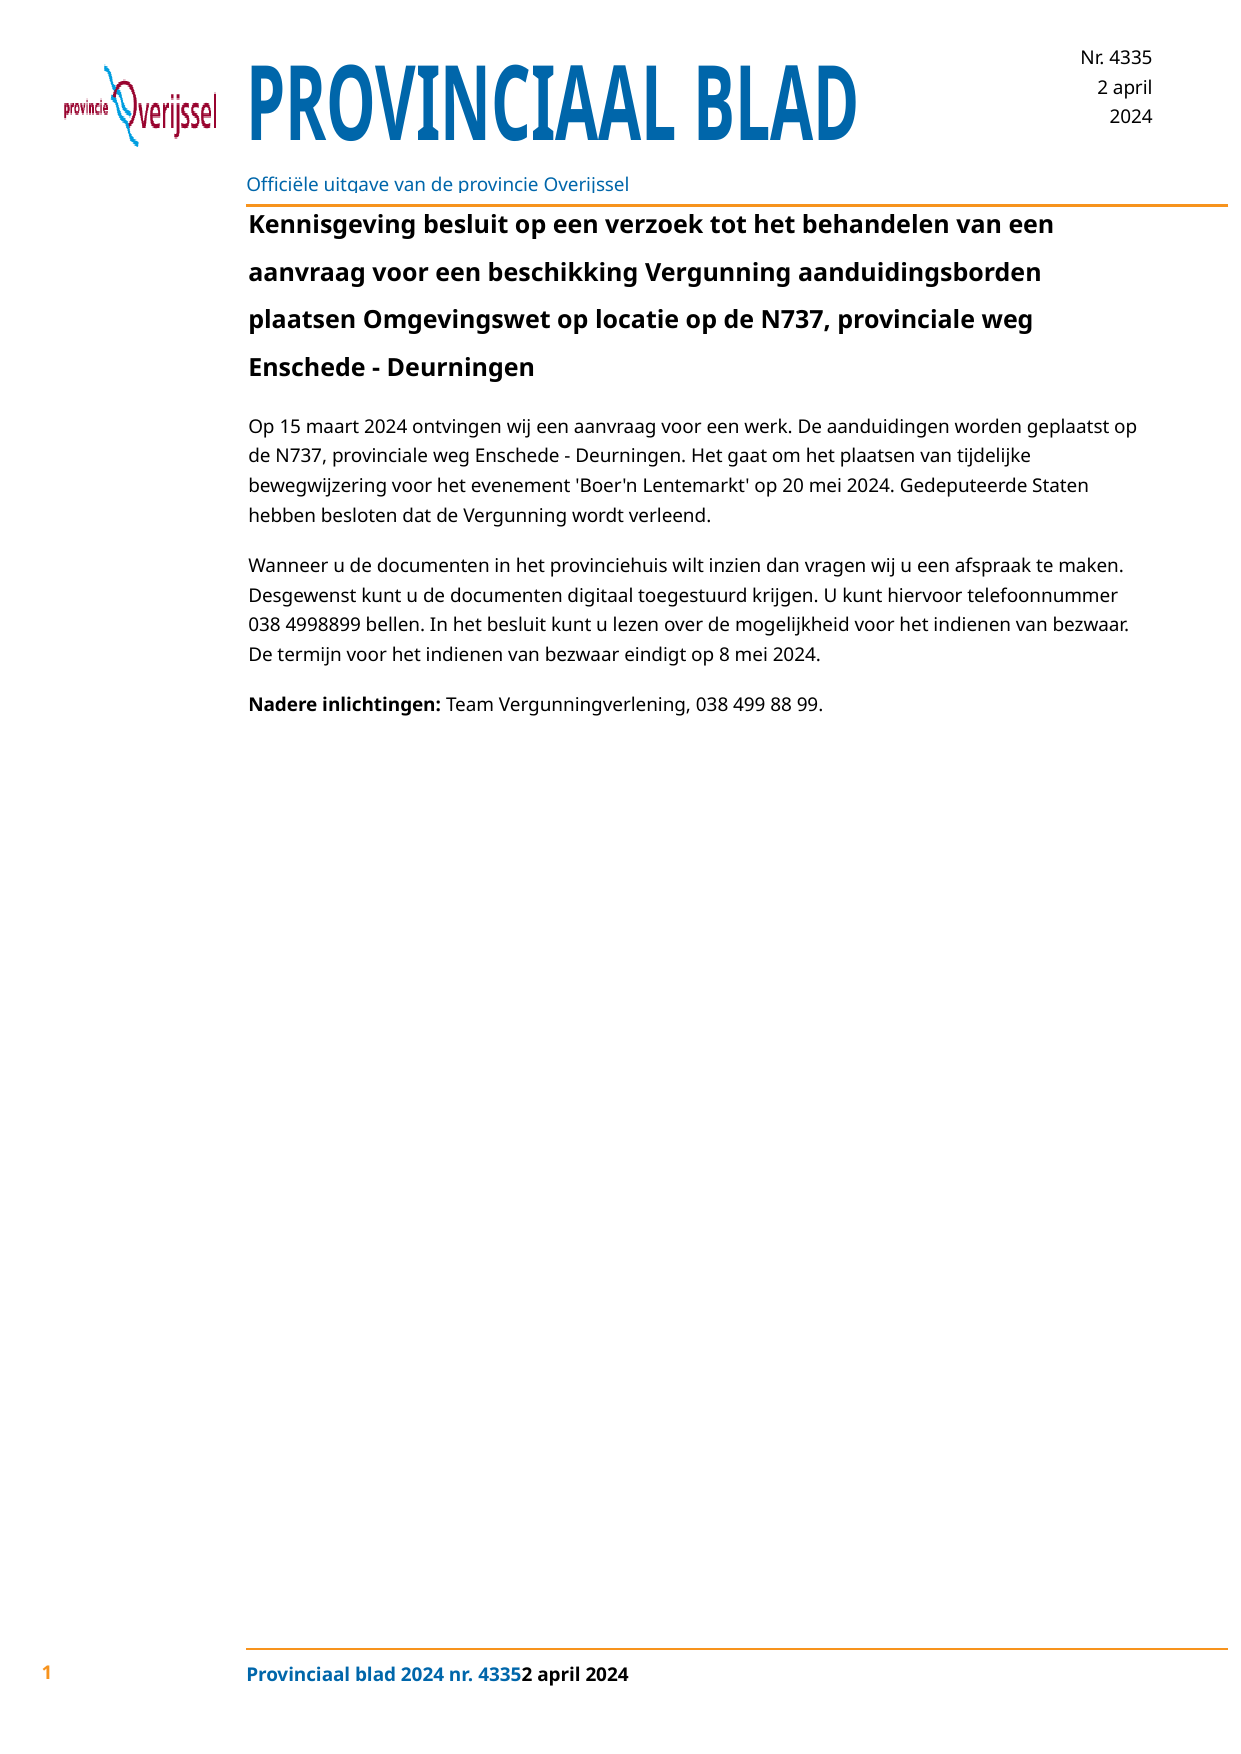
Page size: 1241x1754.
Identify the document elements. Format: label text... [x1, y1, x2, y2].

text Kennisgeving besluit op een verzoek tot het behandelen van een aanvraag voor een beschikking Vergunning aanduidingsborden plaatsen Omgevingswet op locatie op de N737, provinciale weg Enschede - Deurningen [248, 207, 1152, 384]
picture [41, 47, 231, 172]
text Nadere inlichtingen: Team Vergunningverlening, 038 499 88 99. [248, 691, 1152, 717]
text Wanneer u de documenten in het provinciehuis wilt inzien dan vragen wij u een afspraak te maken. Desgewenst kunt u de documenten digitaal toegestuurd krijgen. U kunt hiervoor telefoonnummer 038 4998899 bellen. In het besluit kunt u lezen over de mogelijkheid voor het indienen van bezwaar. De termijn voor het indienen van bezwaar eindigt op 8 mei 2024. [248, 552, 1152, 667]
text Op 15 maart 2024 ontvingen wij een aanvraag voor een werk. De aanduidingen worden geplaatst op de N737, provinciale weg Enschede - Deurningen. Het gaat om het plaatsen van tijdelijke bewegwijzering voor het evenement 'Boer'n Lentemarkt' op 20 mei 2024. Gedeputeerde Staten hebben besloten dat de Vergunning wordt verleend. [248, 413, 1152, 528]
